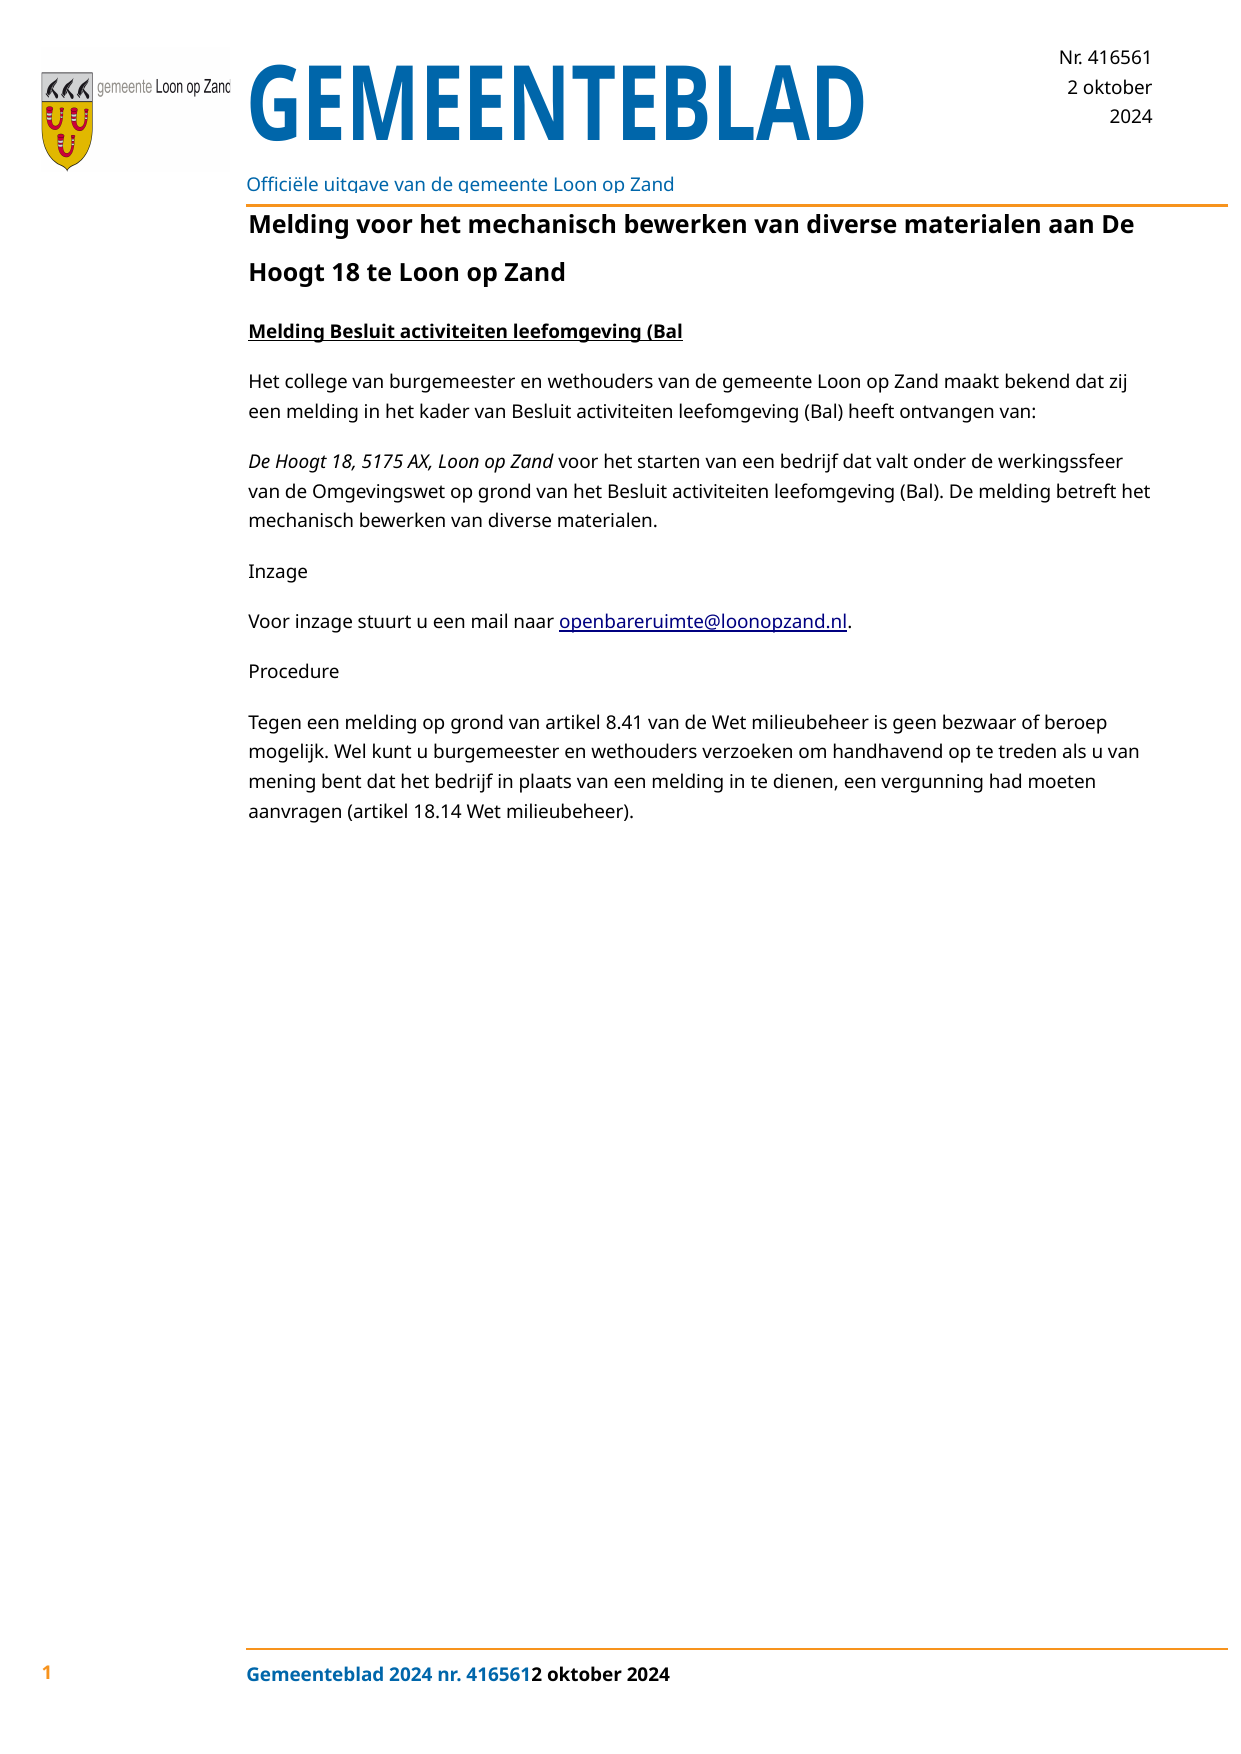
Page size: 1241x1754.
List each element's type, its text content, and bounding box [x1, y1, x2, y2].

text Melding Besluit activiteiten leefomgeving (Bal [248, 318, 1152, 344]
text Procedure [248, 659, 1152, 684]
text Tegen een melding op grond van artikel 8.41 van de Wet milieubeheer is geen bezwaar of beroep mogelijk. Wel kunt u burgemeester en wethouders verzoeken om handhavend op te treden als u van mening bent dat het bedrijf in plaats van een melding in te dienen, een vergunning had moeten aanvragen (artikel 18.14 Wet milieubeheer). [248, 709, 1152, 824]
text De Hoogt 18, 5175 AX, Loon op Zand voor het starten van een bedrijf dat valt onder de werkingssfeer van de Omgevingswet op grond van het Besluit activiteiten leefomgeving (Bal). De melding betreft het mechanisch bewerken van diverse materialen. [248, 448, 1152, 533]
text Inzage [248, 558, 1152, 584]
text Melding voor het mechanisch bewerken van diverse materialen aan De Hoogt 18 te Loon op Zand [248, 207, 1152, 288]
picture [41, 47, 231, 172]
text Het college van burgemeester en wethouders van de gemeente Loon op Zand maakt bekend dat zij een melding in het kader van Besluit activiteiten leefomgeving (Bal) heeft ontvangen van: [248, 368, 1152, 424]
text Voor inzage stuurt u een mail naar openbareruimte@loonopzand.nl. [248, 608, 1152, 634]
